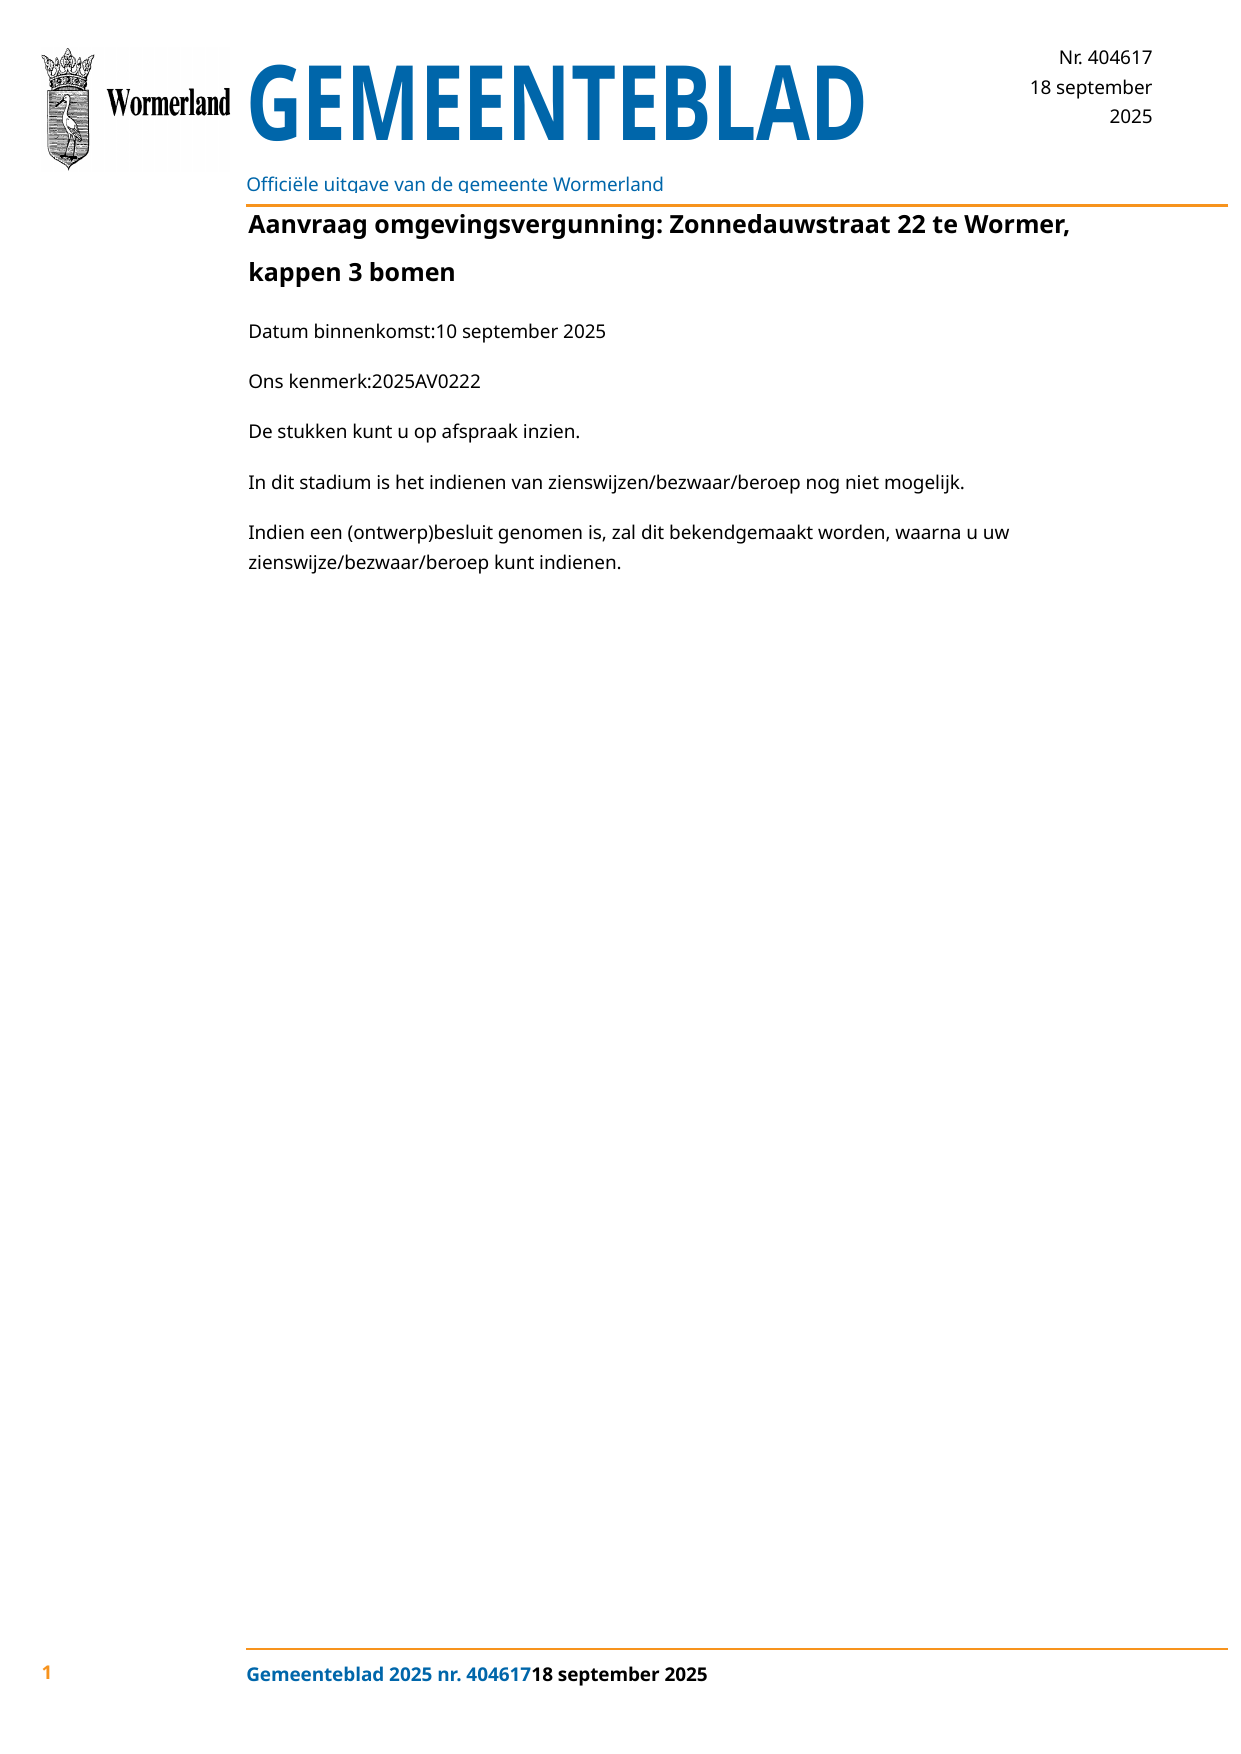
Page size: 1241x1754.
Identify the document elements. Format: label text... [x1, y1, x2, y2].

text Datum binnenkomst:10 september 2025 [248, 318, 1152, 344]
text Ons kenmerk:2025AV0222 [248, 368, 1152, 394]
text In dit stadium is het indienen van zienswijzen/bezwaar/beroep nog niet mogelijk. [248, 469, 1152, 495]
picture [41, 47, 231, 172]
text Indien een (ontwerp)besluit genomen is, zal dit bekendgemaakt worden, waarna u uw zienswijze/bezwaar/beroep kunt indienen. [248, 519, 1152, 575]
text Aanvraag omgevingsvergunning: Zonnedauwstraat 22 te Wormer, kappen 3 bomen [248, 207, 1152, 288]
text De stukken kunt u op afspraak inzien. [248, 419, 1152, 444]
